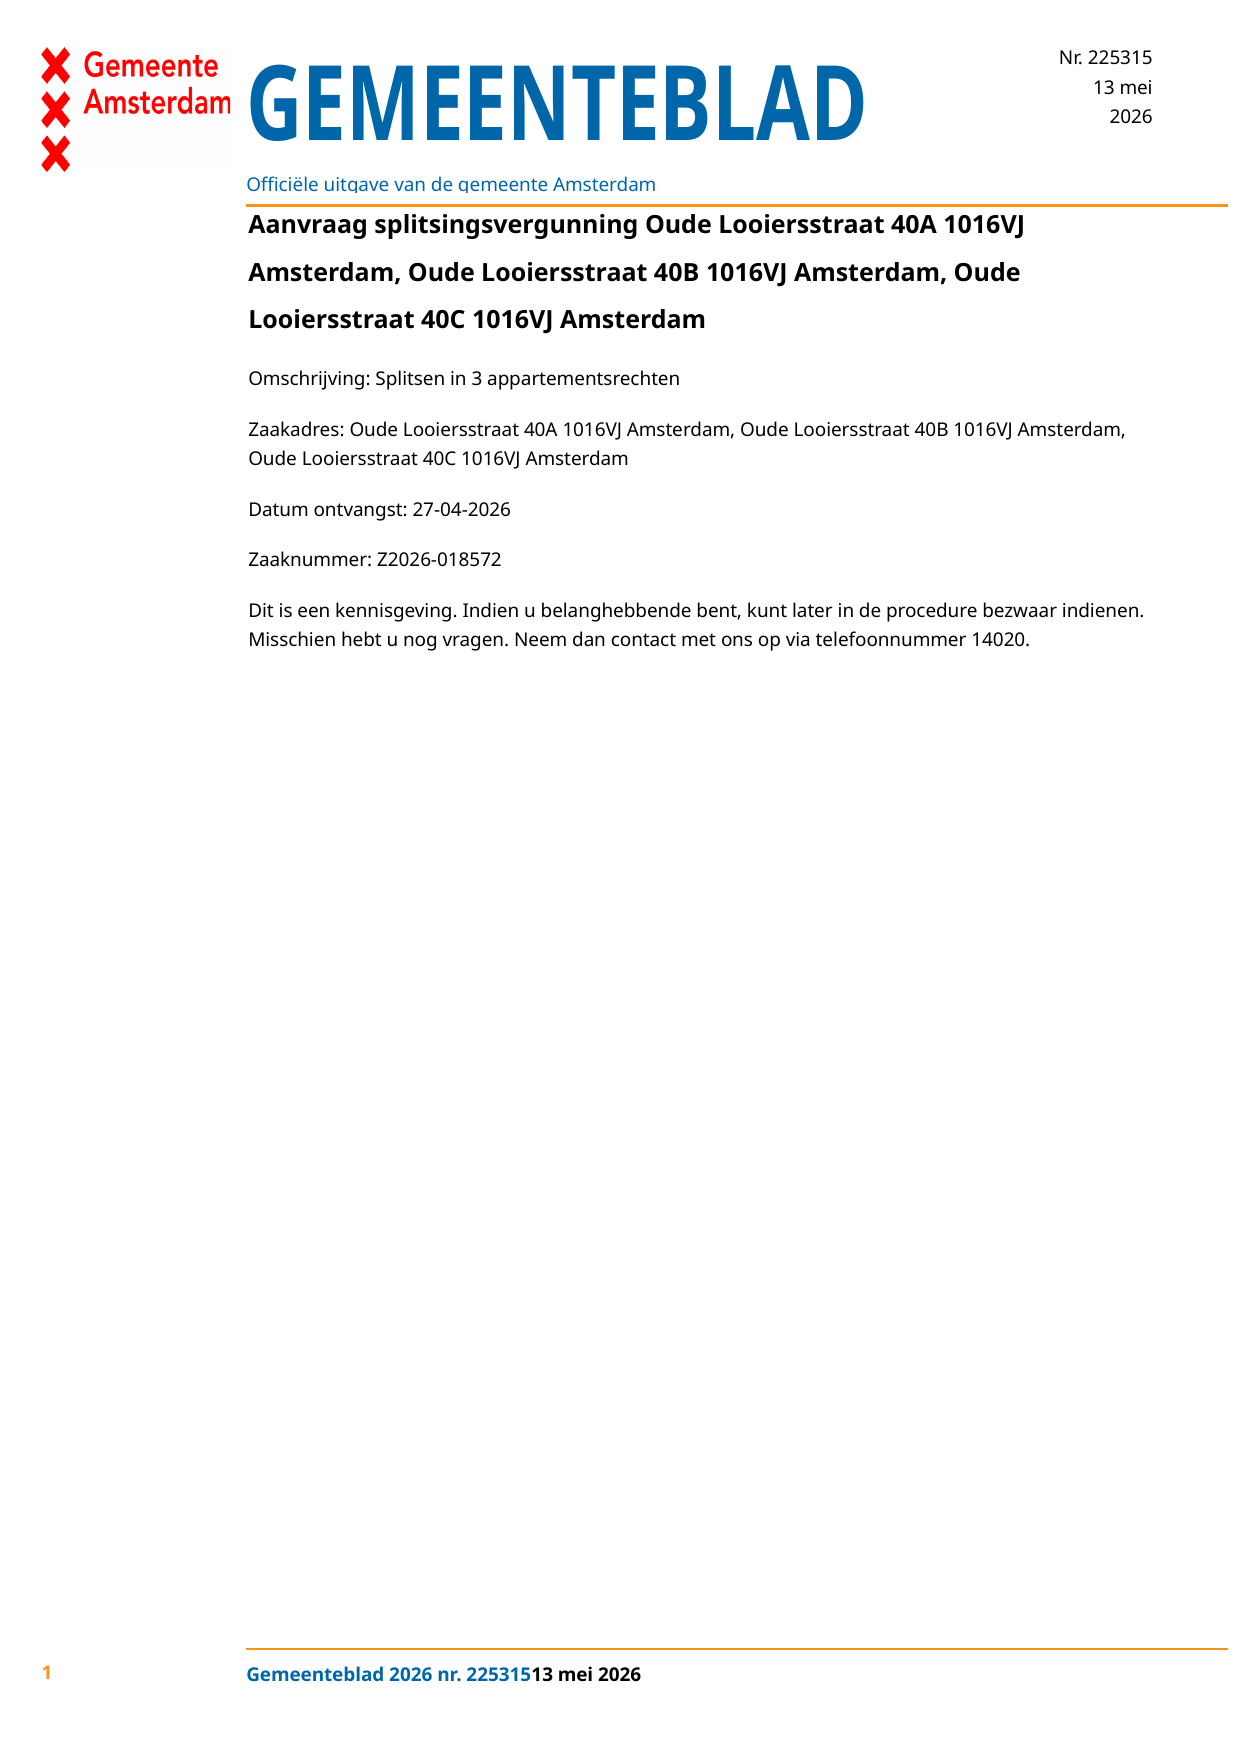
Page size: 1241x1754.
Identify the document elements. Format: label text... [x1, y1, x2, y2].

text Aanvraag splitsingsvergunning Oude Looiersstraat 40A 1016VJ Amsterdam, Oude Looiersstraat 40B 1016VJ Amsterdam, Oude Looiersstraat 40C 1016VJ Amsterdam [248, 207, 1152, 336]
text Dit is een kennisgeving. Indien u belanghebbende bent, kunt later in de procedure bezwaar indienen. Misschien hebt u nog vragen. Neem dan contact met ons op via telefoonnummer 14020. [248, 597, 1152, 652]
picture [41, 47, 231, 172]
text Datum ontvangst: 27-04-2026 [248, 496, 1152, 522]
text Zaakadres: Oude Looiersstraat 40A 1016VJ Amsterdam, Oude Looiersstraat 40B 1016VJ Amsterdam, Oude Looiersstraat 40C 1016VJ Amsterdam [248, 416, 1152, 471]
text Zaaknummer: Z2026-018572 [248, 546, 1152, 572]
text Omschrijving: Splitsen in 3 appartementsrechten [248, 366, 1152, 391]
